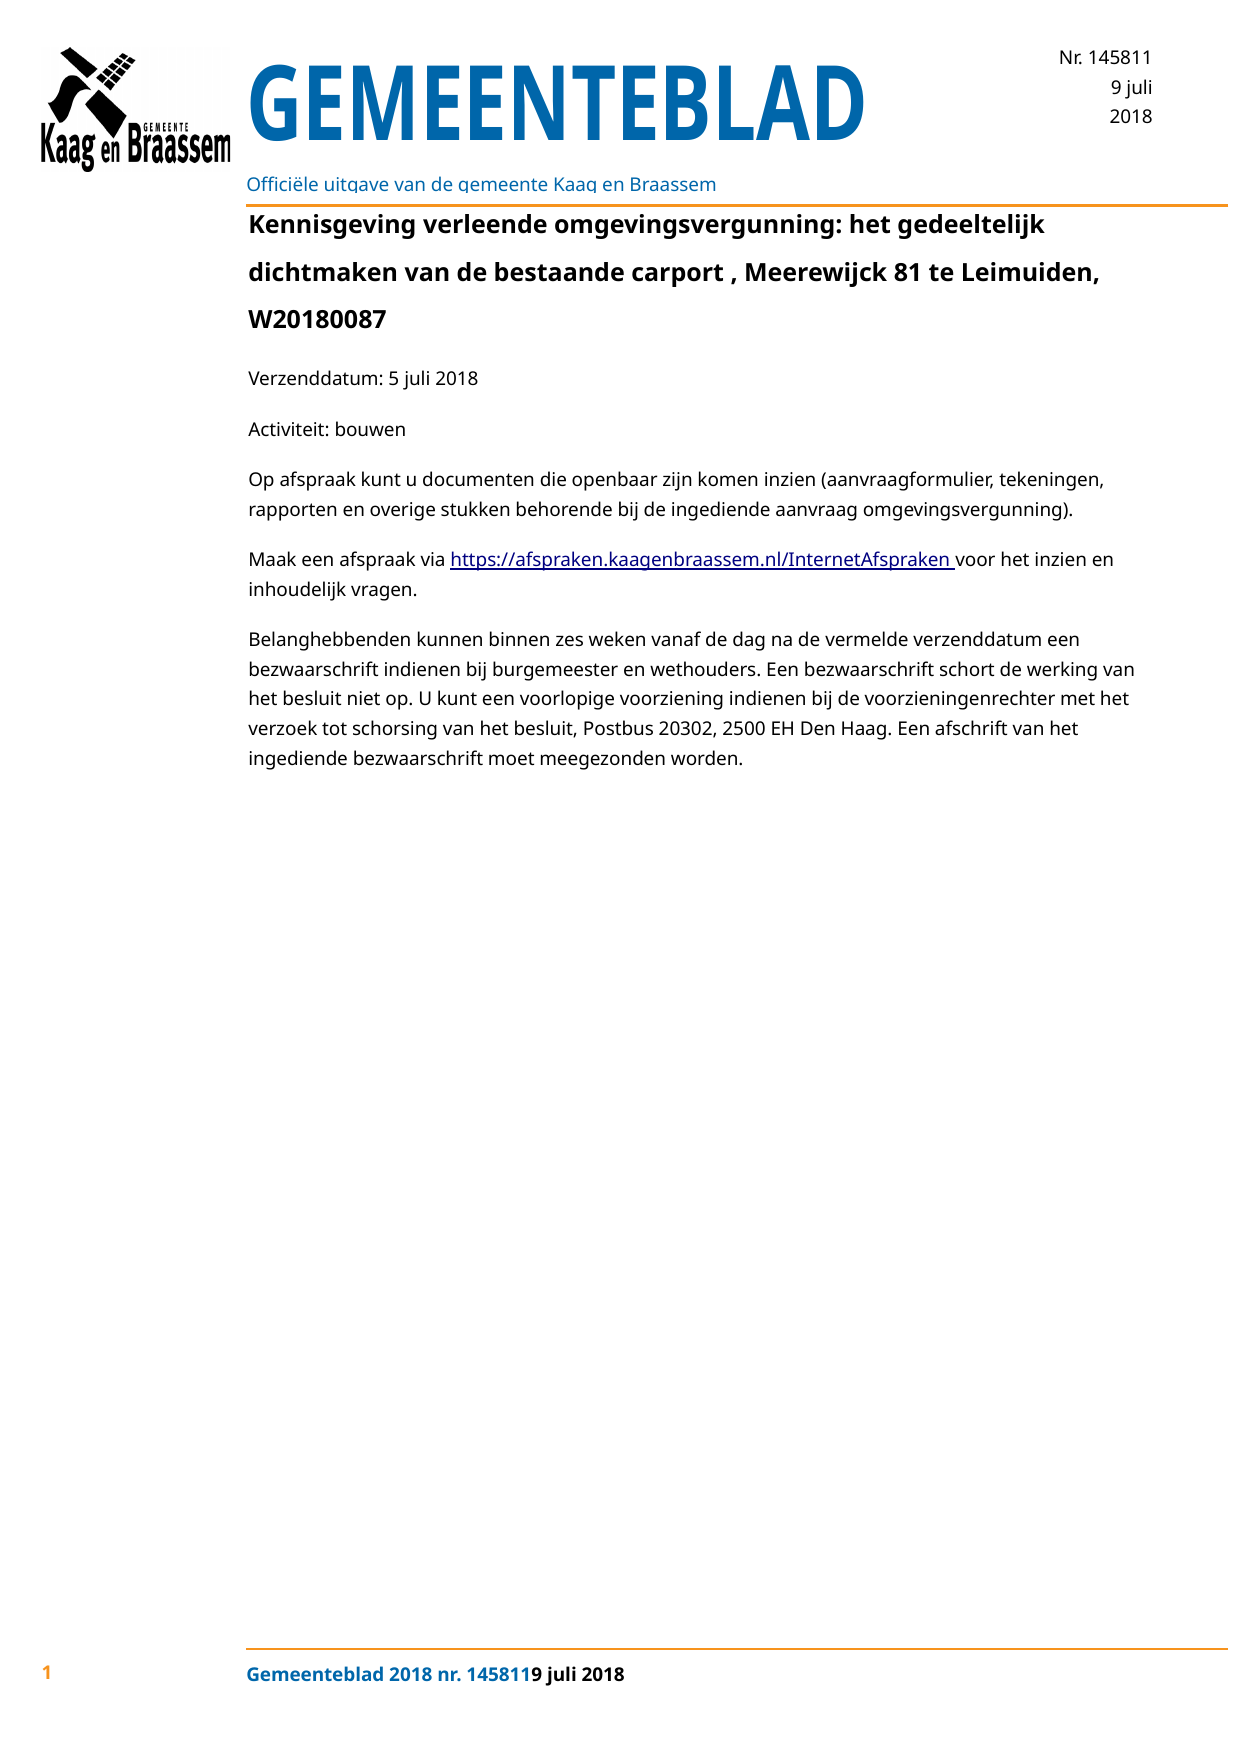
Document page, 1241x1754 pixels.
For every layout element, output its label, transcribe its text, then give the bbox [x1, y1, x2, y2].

text Op afspraak kunt u documenten die openbaar zijn komen inzien (aanvraagformulier, tekeningen, rapporten en overige stukken behorende bij de ingediende aanvraag omgevingsvergunning). [248, 466, 1152, 522]
text Activiteit: bouwen [248, 416, 1152, 442]
text Belanghebbenden kunnen binnen zes weken vanaf de dag na de vermelde verzenddatum een bezwaarschrift indienen bij burgemeester en wethouders. Een bezwaarschrift schort de werking van het besluit niet op. U kunt een voorlopige voorziening indienen bij de voorzieningenrechter met het verzoek tot schorsing van het besluit, Postbus 20302, 2500 EH Den Haag. Een afschrift van het ingediende bezwaarschrift moet meegezonden worden. [248, 626, 1152, 770]
text Kennisgeving verleende omgevingsvergunning: het gedeeltelijk dichtmaken van de bestaande carport , Meerewijck 81 te Leimuiden, W20180087 [248, 207, 1152, 336]
text Verzenddatum: 5 juli 2018 [248, 366, 1152, 391]
text Maak een afspraak via https://afspraken.kaagenbraassem.nl/InternetAfspraken voor het inzien en inhoudelijk vragen. [248, 546, 1152, 602]
picture [41, 47, 231, 172]
